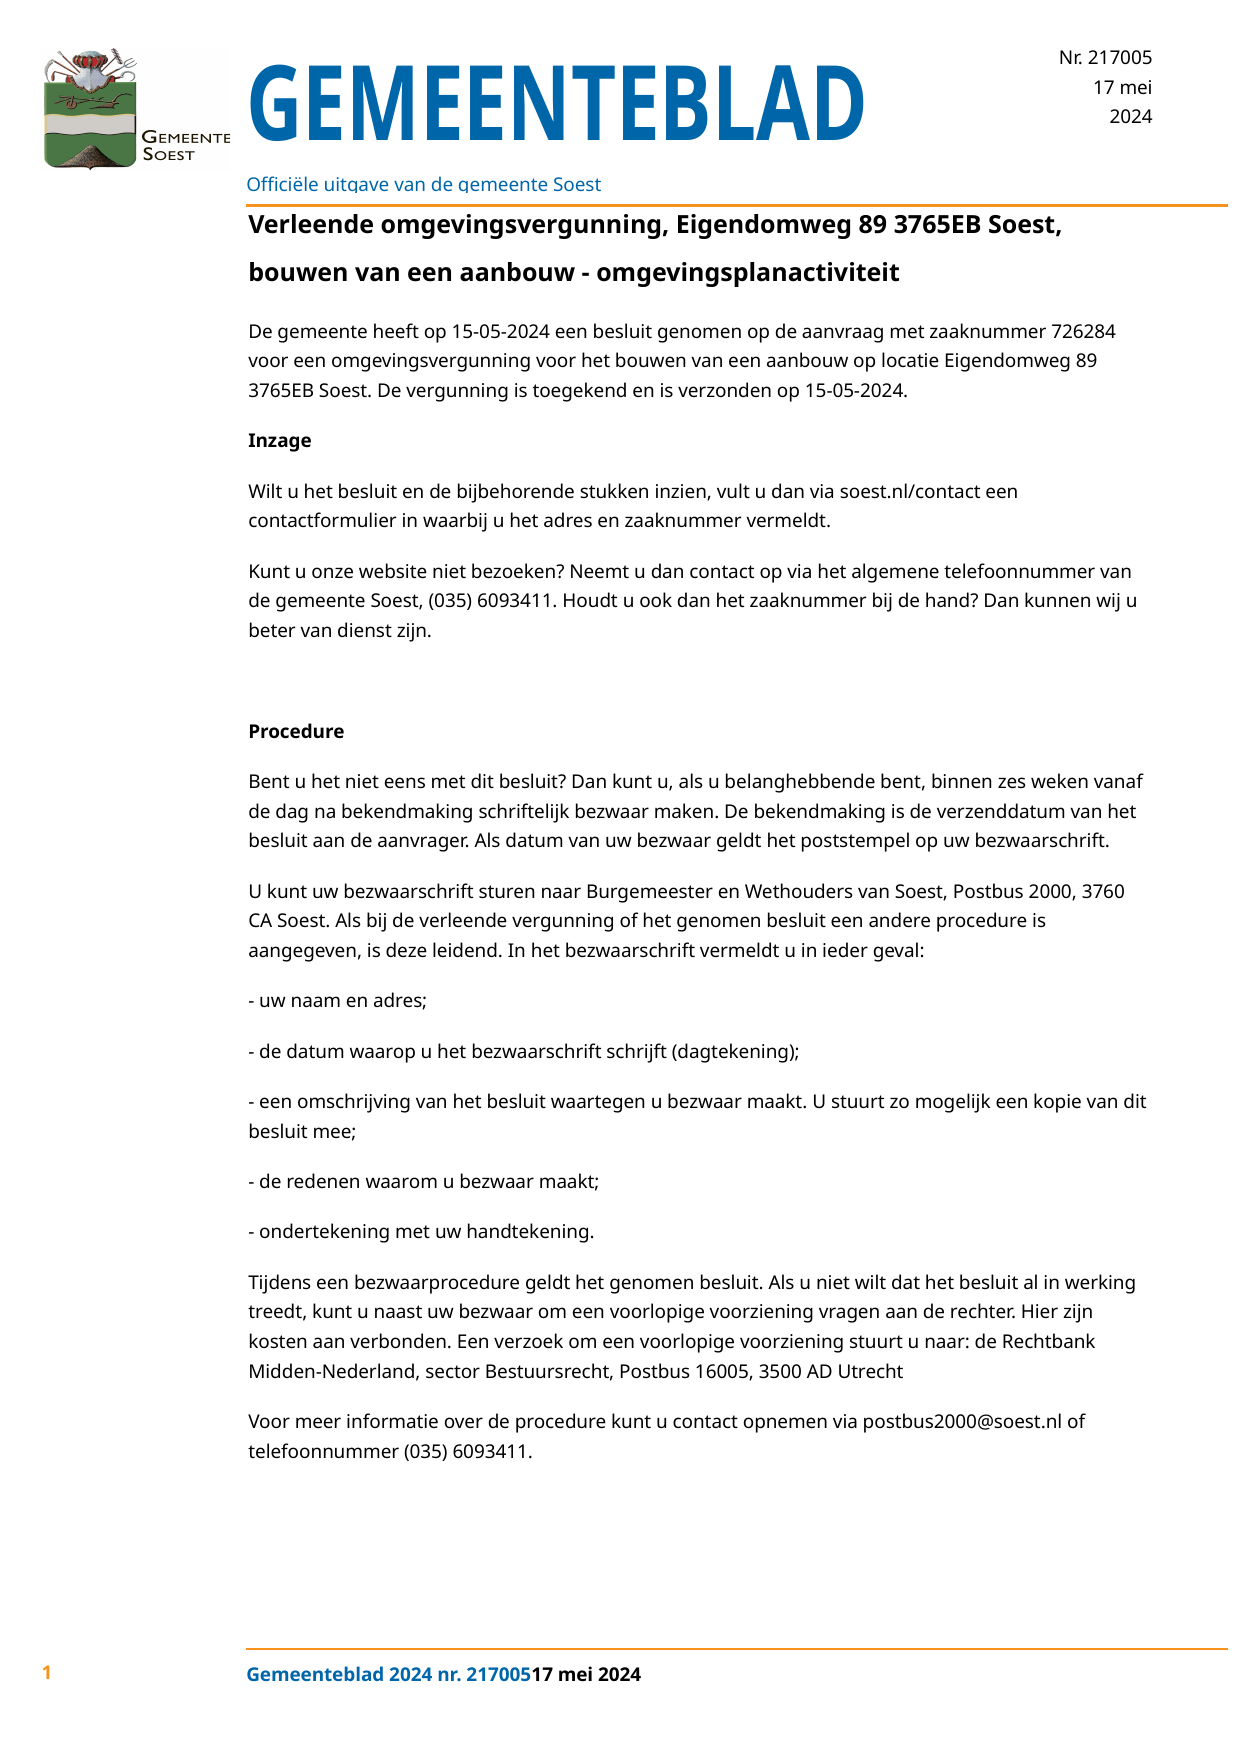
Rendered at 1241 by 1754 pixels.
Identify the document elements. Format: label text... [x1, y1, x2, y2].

text Procedure [248, 718, 1152, 744]
text - de redenen waarom u bezwaar maakt; [248, 1168, 1152, 1194]
text Inzage [248, 427, 1152, 453]
text Wilt u het besluit en de bijbehorende stukken inzien, vult u dan via soest.nl/contact een contactformulier in waarbij u het adres en zaaknummer vermeldt. [248, 478, 1152, 533]
text Kunt u onze website niet bezoeken? Neemt u dan contact op via het algemene telefoonnummer van de gemeente Soest, (035) 6093411. Houdt u ook dan het zaaknummer bij de hand? Dan kunnen wij u beter van dienst zijn. [248, 558, 1152, 643]
text Verleende omgevingsvergunning, Eigendomweg 89 3765EB Soest, bouwen van een aanbouw - omgevingsplanactiviteit [248, 207, 1152, 288]
text Voor meer informatie over de procedure kunt u contact opnemen via postbus2000@soest.nl of telefoonnummer (035) 6093411. [248, 1408, 1152, 1464]
text - uw naam en adres; [248, 987, 1152, 1013]
text - een omschrijving van het besluit waartegen u bezwaar maakt. U stuurt zo mogelijk een kopie van dit besluit mee; [248, 1088, 1152, 1144]
text - ondertekening met uw handtekening. [248, 1219, 1152, 1244]
picture [41, 47, 231, 172]
text U kunt uw bezwaarschrift sturen naar Burgemeester en Wethouders van Soest, Postbus 2000, 3760 CA Soest. Als bij de verleende vergunning of het genomen besluit een andere procedure is aangegeven, is deze leidend. In het bezwaarschrift vermeldt u in ieder geval: [248, 878, 1152, 963]
text - de datum waarop u het bezwaarschrift schrijft (dagtekening); [248, 1038, 1152, 1064]
text Bent u het niet eens met dit besluit? Dan kunt u, als u belanghebbende bent, binnen zes weken vanaf de dag na bekendmaking schriftelijk bezwaar maken. De bekendmaking is de verzenddatum van het besluit aan de aanvrager. Als datum van uw bezwaar geldt het poststempel op uw bezwaarschrift. [248, 768, 1152, 853]
text Tijdens een bezwaarprocedure geldt het genomen besluit. Als u niet wilt dat het besluit al in werking treedt, kunt u naast uw bezwaar om een voorlopige voorziening vragen aan de rechter. Hier zijn kosten aan verbonden. Een verzoek om een voorlopige voorziening stuurt u naar: de Rechtbank Midden-Nederland, sector Bestuursrecht, Postbus 16005, 3500 AD Utrecht [248, 1269, 1152, 1384]
text De gemeente heeft op 15-05-2024 een besluit genomen op de aanvraag met zaaknummer 726284 voor een omgevingsvergunning voor het bouwen van een aanbouw op locatie Eigendomweg 89 3765EB Soest. De vergunning is toegekend en is verzonden op 15-05-2024. [248, 318, 1152, 403]
